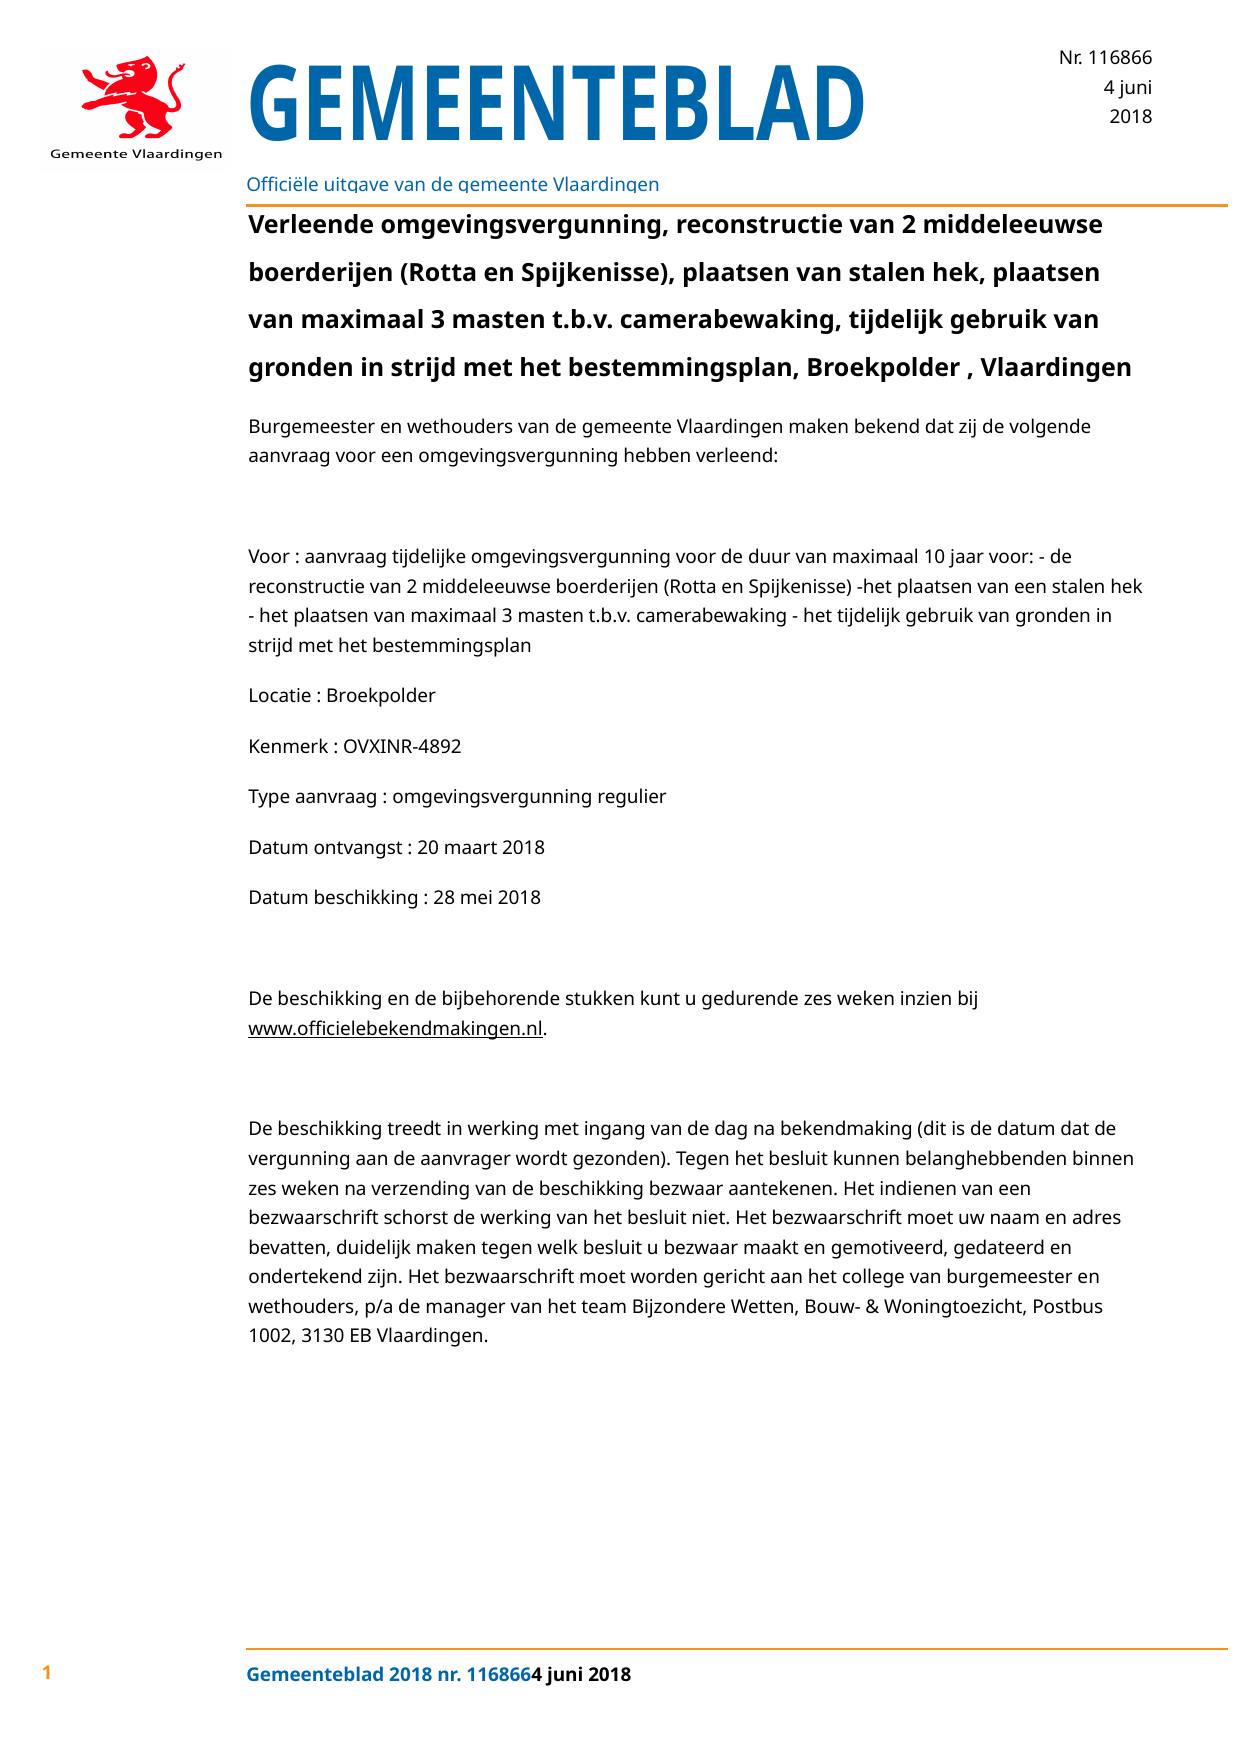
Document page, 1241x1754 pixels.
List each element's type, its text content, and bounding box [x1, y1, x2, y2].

text De beschikking en de bijbehorende stukken kunt u gedurende zes weken inzien bij www.officielebekendmakingen.nl. [248, 985, 1152, 1041]
text Locatie : Broekpolder [248, 683, 1152, 708]
text Datum ontvangst : 20 maart 2018 [248, 834, 1152, 860]
text Verleende omgevingsvergunning, reconstructie van 2 middeleeuwse boerderijen (Rotta en Spijkenisse), plaatsen van stalen hek, plaatsen van maximaal 3 masten t.b.v. camerabewaking, tijdelijk gebruik van gronden in strijd met het bestemmingsplan, Broekpolder , Vlaardingen [248, 207, 1152, 384]
text Datum beschikking : 28 mei 2018 [248, 884, 1152, 910]
text De beschikking treedt in werking met ingang van de dag na bekendmaking (dit is de datum dat de vergunning aan de aanvrager wordt gezonden). Tegen het besluit kunnen belanghebbenden binnen zes weken na verzending van de beschikking bezwaar aantekenen. Het indienen van een bezwaarschrift schorst de werking van het besluit niet. Het bezwaarschrift moet uw naam en adres bevatten, duidelijk maken tegen welk besluit u bezwaar maakt en gemotiveerd, gedateerd en ondertekend zijn. Het bezwaarschrift moet worden gericht aan het college van burgemeester en wethouders, p/a de manager van het team Bijzondere Wetten, Bouw- & Woningtoezicht, Postbus 1002, 3130 EB Vlaardingen. [248, 1116, 1152, 1348]
picture [41, 47, 231, 172]
text Kenmerk : OVXINR-4892 [248, 733, 1152, 759]
text Voor : aanvraag tijdelijke omgevingsvergunning voor de duur van maximaal 10 jaar voor: - de reconstructie van 2 middeleeuwse boerderijen (Rotta en Spijkenisse) -het plaatsen van een stalen hek - het plaatsen van maximaal 3 masten t.b.v. camerabewaking - het tijdelijk gebruik van gronden in strijd met het bestemmingsplan [248, 543, 1152, 658]
text Type aanvraag : omgevingsvergunning regulier [248, 783, 1152, 809]
text Burgemeester en wethouders van de gemeente Vlaardingen maken bekend dat zij de volgende aanvraag voor een omgevingsvergunning hebben verleend: [248, 413, 1152, 468]
